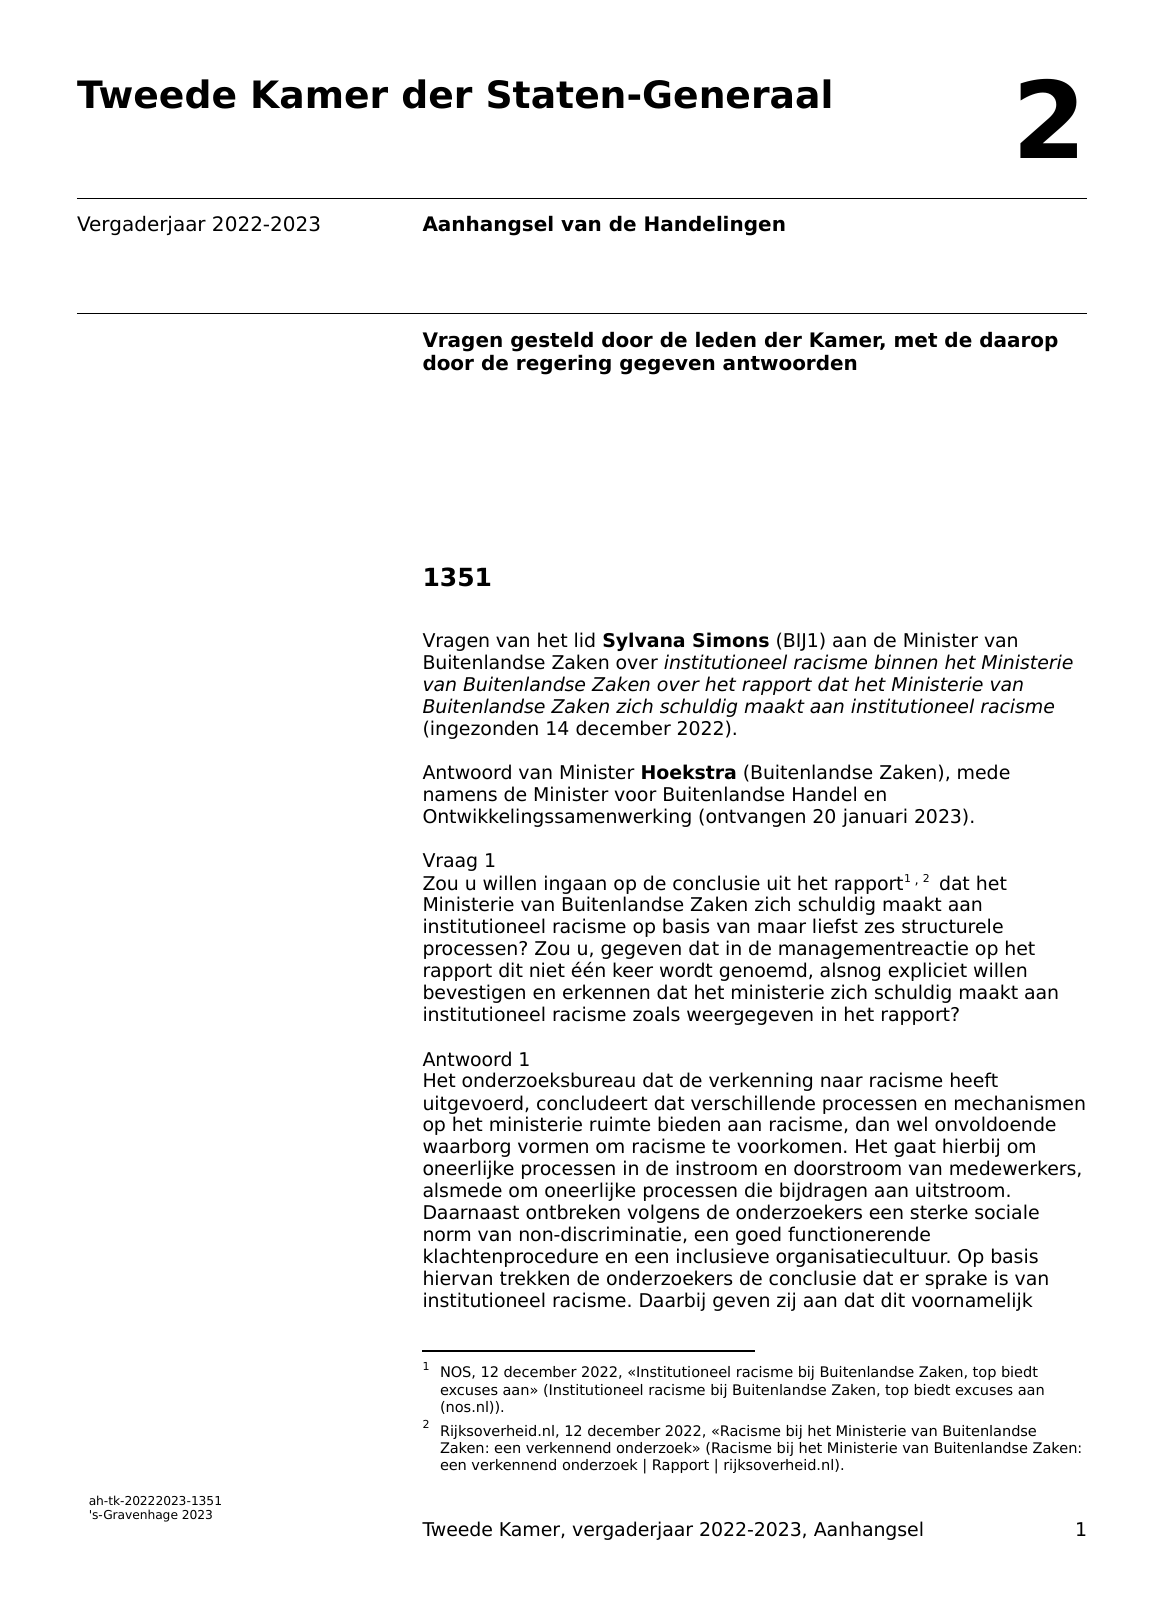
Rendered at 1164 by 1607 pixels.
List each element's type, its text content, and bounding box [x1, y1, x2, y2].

text Zou u willen ingaan op de conclusie uit het rapport, dat het Ministerie van Buitenlandse Zaken zich schuldig maakt aan institutioneel racisme op basis van maar liefst zes structurele processen? Zou u, gegeven dat in de managementreactie op het rapport dit niet één keer wordt genoemd, alsnog expliciet willen bevestigen en erkennen dat het ministerie zich schuldig maakt aan institutioneel racisme zoals weergegeven in het rapport? [422, 872, 1087, 1026]
text ah-tk-20222023-1351 [88, 1494, 323, 1508]
table_cell Aanhangsel van de Handelingen [422, 199, 1087, 313]
text Rijksoverheid.nl, 12 december 2022, «Racisme bij het Ministerie van Buitenlandse Zaken: een verkennend onderzoek» (Racisme bij het Ministerie van Buitenlandse Zaken: een verkennend onderzoek | Rapport | rijksoverheid.nl). [422, 1418, 1087, 1474]
text Antwoord 1 [422, 1048, 1087, 1070]
text 1351 [422, 563, 1087, 592]
text Het onderzoeksbureau dat de verkenning naar racisme heeft uitgevoerd, concludeert dat verschillende processen en mechanismen op het ministerie ruimte bieden aan racisme, dan wel onvoldoende waarborg vormen om racisme te voorkomen. Het gaat hierbij om oneerlijke processen in de instroom en doorstroom van medewerkers, alsmede om oneerlijke processen die bijdragen aan uitstroom. Daarnaast ontbreken volgens de onderzoekers een sterke sociale norm van non-discriminatie, een goed functionerende klachtenprocedure en een inclusieve organisatiecultuur. Op basis hiervan trekken de onderzoekers de conclusie dat er sprake is van institutioneel racisme. Daarbij geven zij aan dat dit voornamelijk [422, 1070, 1087, 1312]
text Vraag 1 [422, 850, 1087, 872]
text Antwoord van Minister Hoekstra (Buitenlandse Zaken), mede namens de Minister voor Buitenlandse Handel en Ontwikkelingssamenwerking (ontvangen 20 januari 2023). [422, 762, 1087, 828]
text NOS, 12 december 2022, «Institutioneel racisme bij Buitenlandse Zaken, top biedt excuses aan» (Institutioneel racisme bij Buitenlandse Zaken, top biedt excuses aan (nos.nl)). [422, 1360, 1087, 1416]
text Vragen van het lid Sylvana Simons (BIJ1) aan de Minister van Buitenlandse Zaken over institutioneel racisme binnen het Ministerie van Buitenlandse Zaken over het rapport dat het Ministerie van Buitenlandse Zaken zich schuldig maakt aan institutioneel racisme (ingezonden 14 december 2022). [422, 630, 1087, 740]
table_cell Vragen gesteld door de leden der Kamer, met de daarop door de regering gegeven antwoorden [422, 314, 1087, 375]
text 's-Gravenhage 2023 [88, 1508, 323, 1522]
table_cell Vergaderjaar 2022-2023 [77, 199, 422, 313]
table_header 2 [886, 59, 1087, 198]
table_header Tweede Kamer der Staten-Generaal [77, 59, 886, 198]
table_cell [77, 314, 422, 375]
